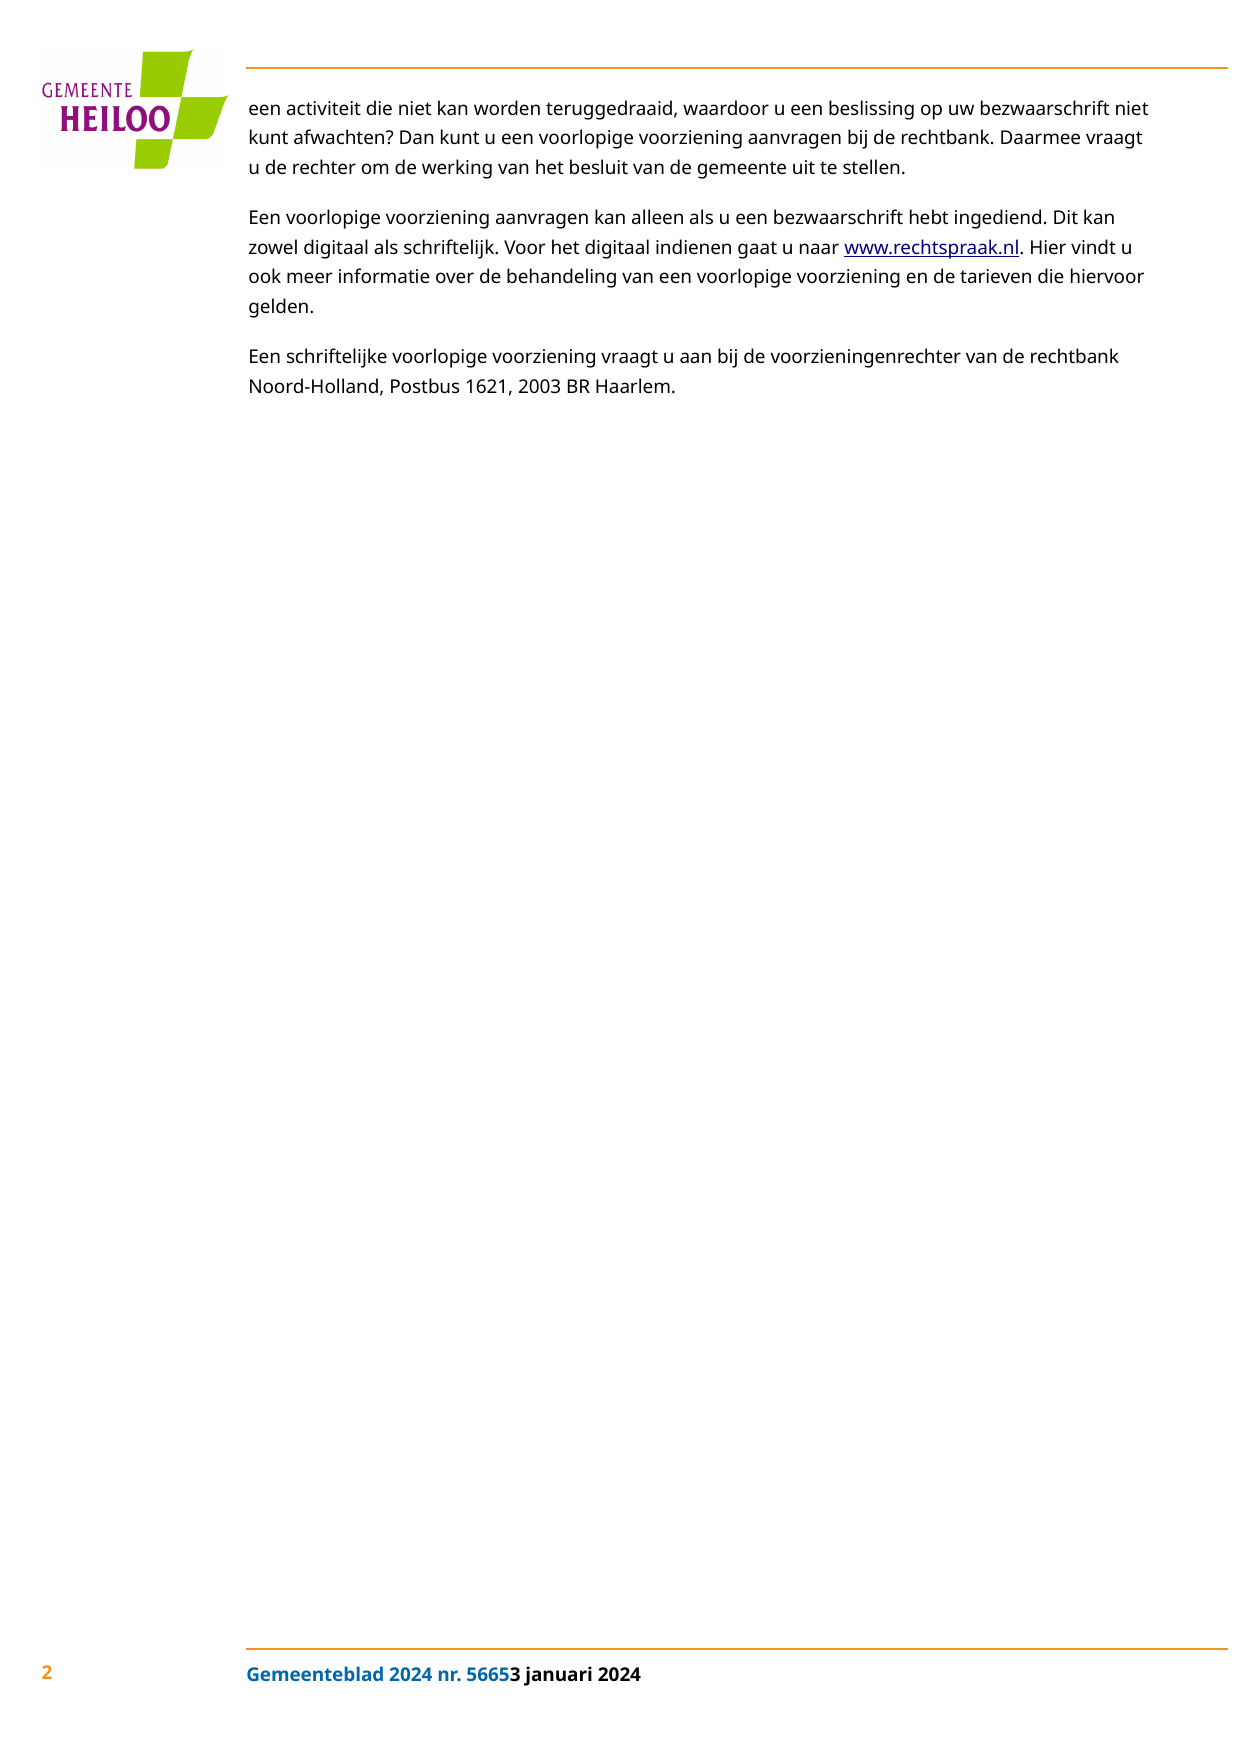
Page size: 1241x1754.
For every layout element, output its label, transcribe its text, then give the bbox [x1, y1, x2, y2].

picture [41, 47, 231, 172]
text Een voorlopige voorziening aanvragen kan alleen als u een bezwaarschrift hebt ingediend. Dit kan zowel digitaal als schriftelijk. Voor het digitaal indienen gaat u naar www.rechtspraak.nl. Hier vindt u ook meer informatie over de behandeling van een voorlopige voorziening en de tarieven die hiervoor gelden. [248, 204, 1152, 319]
text Een schriftelijke voorlopige voorziening vraagt u aan bij de voorzieningenrechter van de rechtbank Noord-Holland, Postbus 1621, 2003 BR Haarlem. [248, 343, 1152, 399]
text een activiteit die niet kan worden teruggedraaid, waardoor u een beslissing op uw bezwaarschrift niet kunt afwachten? Dan kunt u een voorlopige voorziening aanvragen bij de rechtbank. Daarmee vraagt u de rechter om de werking van het besluit van de gemeente uit te stellen. [248, 95, 1152, 180]
